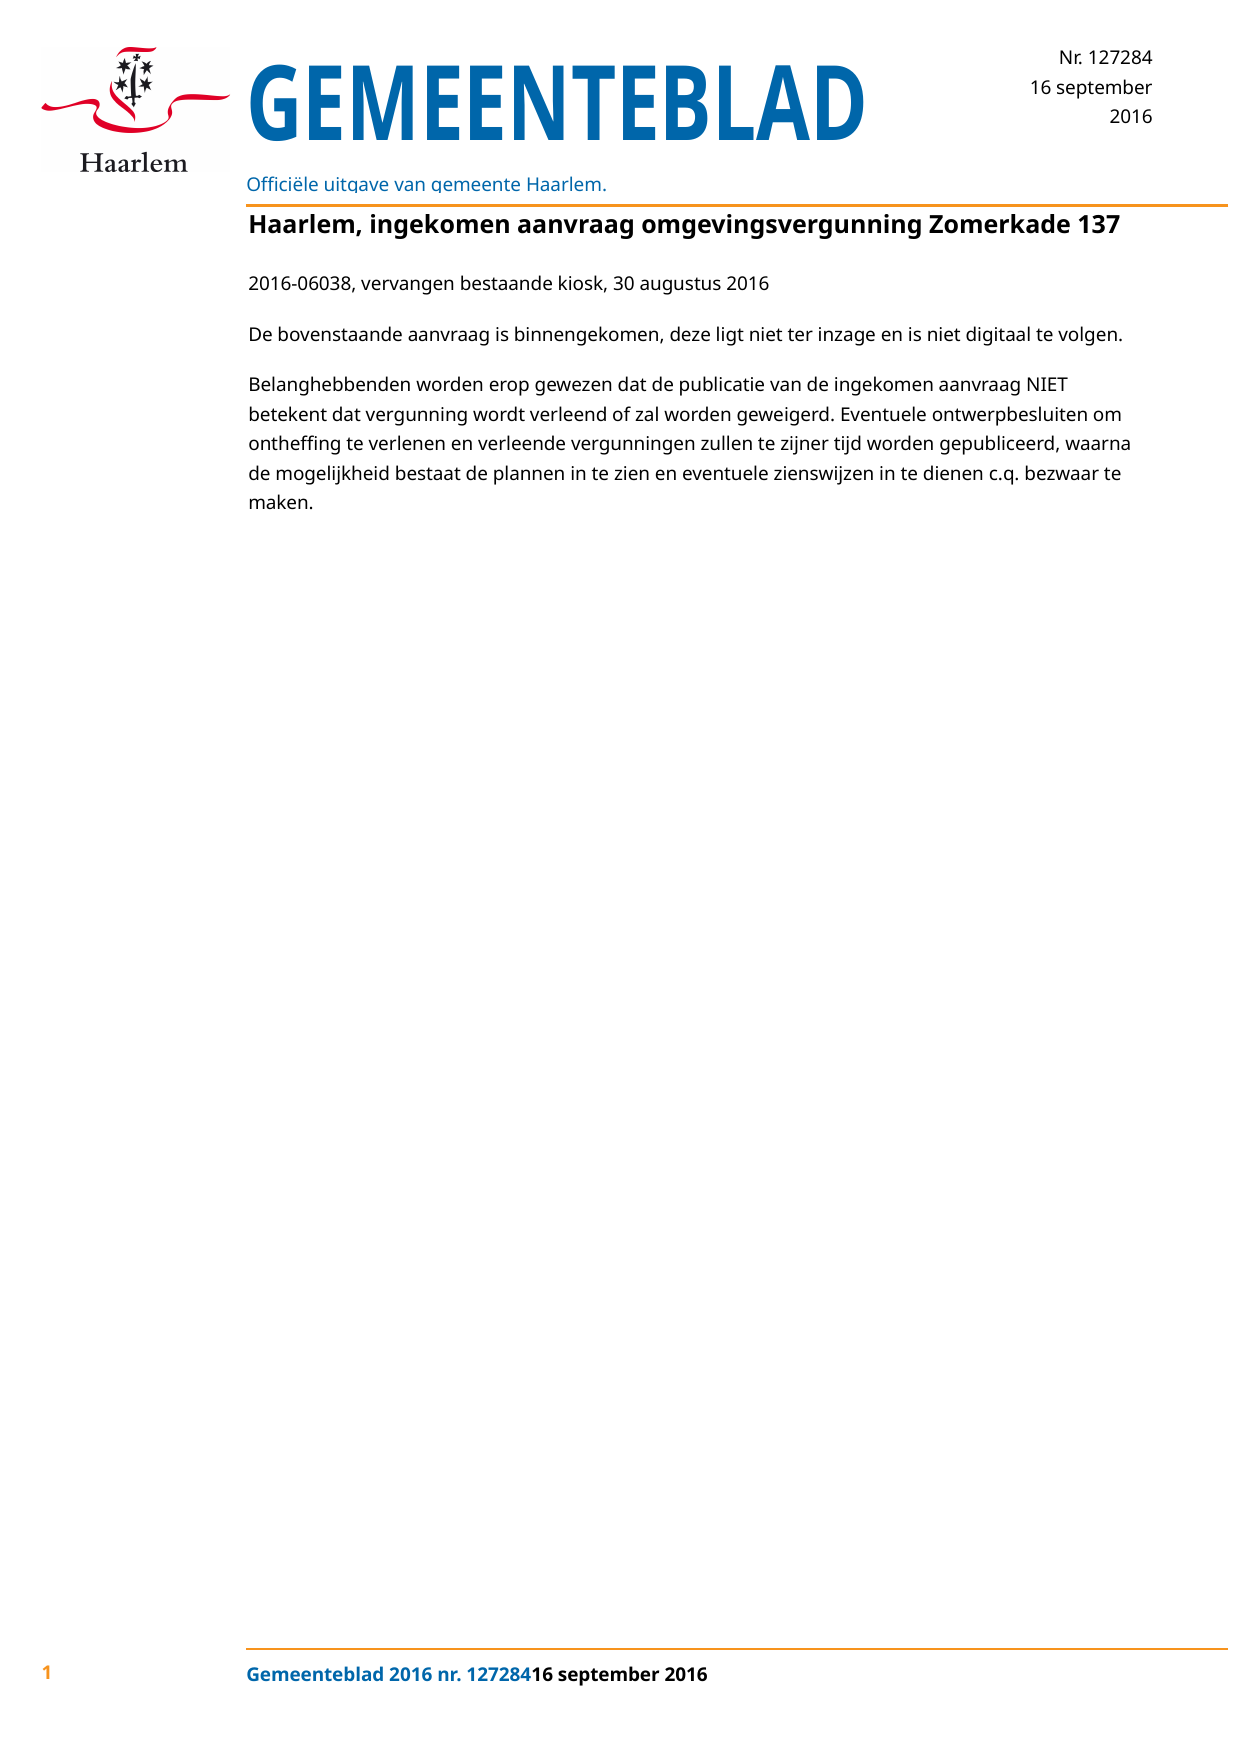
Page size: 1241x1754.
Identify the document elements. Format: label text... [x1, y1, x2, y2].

text 2016-06038, vervangen bestaande kiosk, 30 augustus 2016 [248, 270, 1152, 296]
text De bovenstaande aanvraag is binnengekomen, deze ligt niet ter inzage en is niet digitaal te volgen. [248, 321, 1152, 346]
text Haarlem, ingekomen aanvraag omgevingsvergunning Zomerkade 137 [248, 207, 1152, 241]
picture [41, 47, 231, 172]
text Belanghebbenden worden erop gewezen dat de publicatie van de ingekomen aanvraag NIET betekent dat vergunning wordt verleend of zal worden geweigerd. Eventuele ontwerpbesluiten om ontheffing te verlenen en verleende vergunningen zullen te zijner tijd worden gepubliceerd, waarna de mogelijkheid bestaat de plannen in te zien en eventuele zienswijzen in te dienen c.q. bezwaar te maken. [248, 371, 1152, 515]
